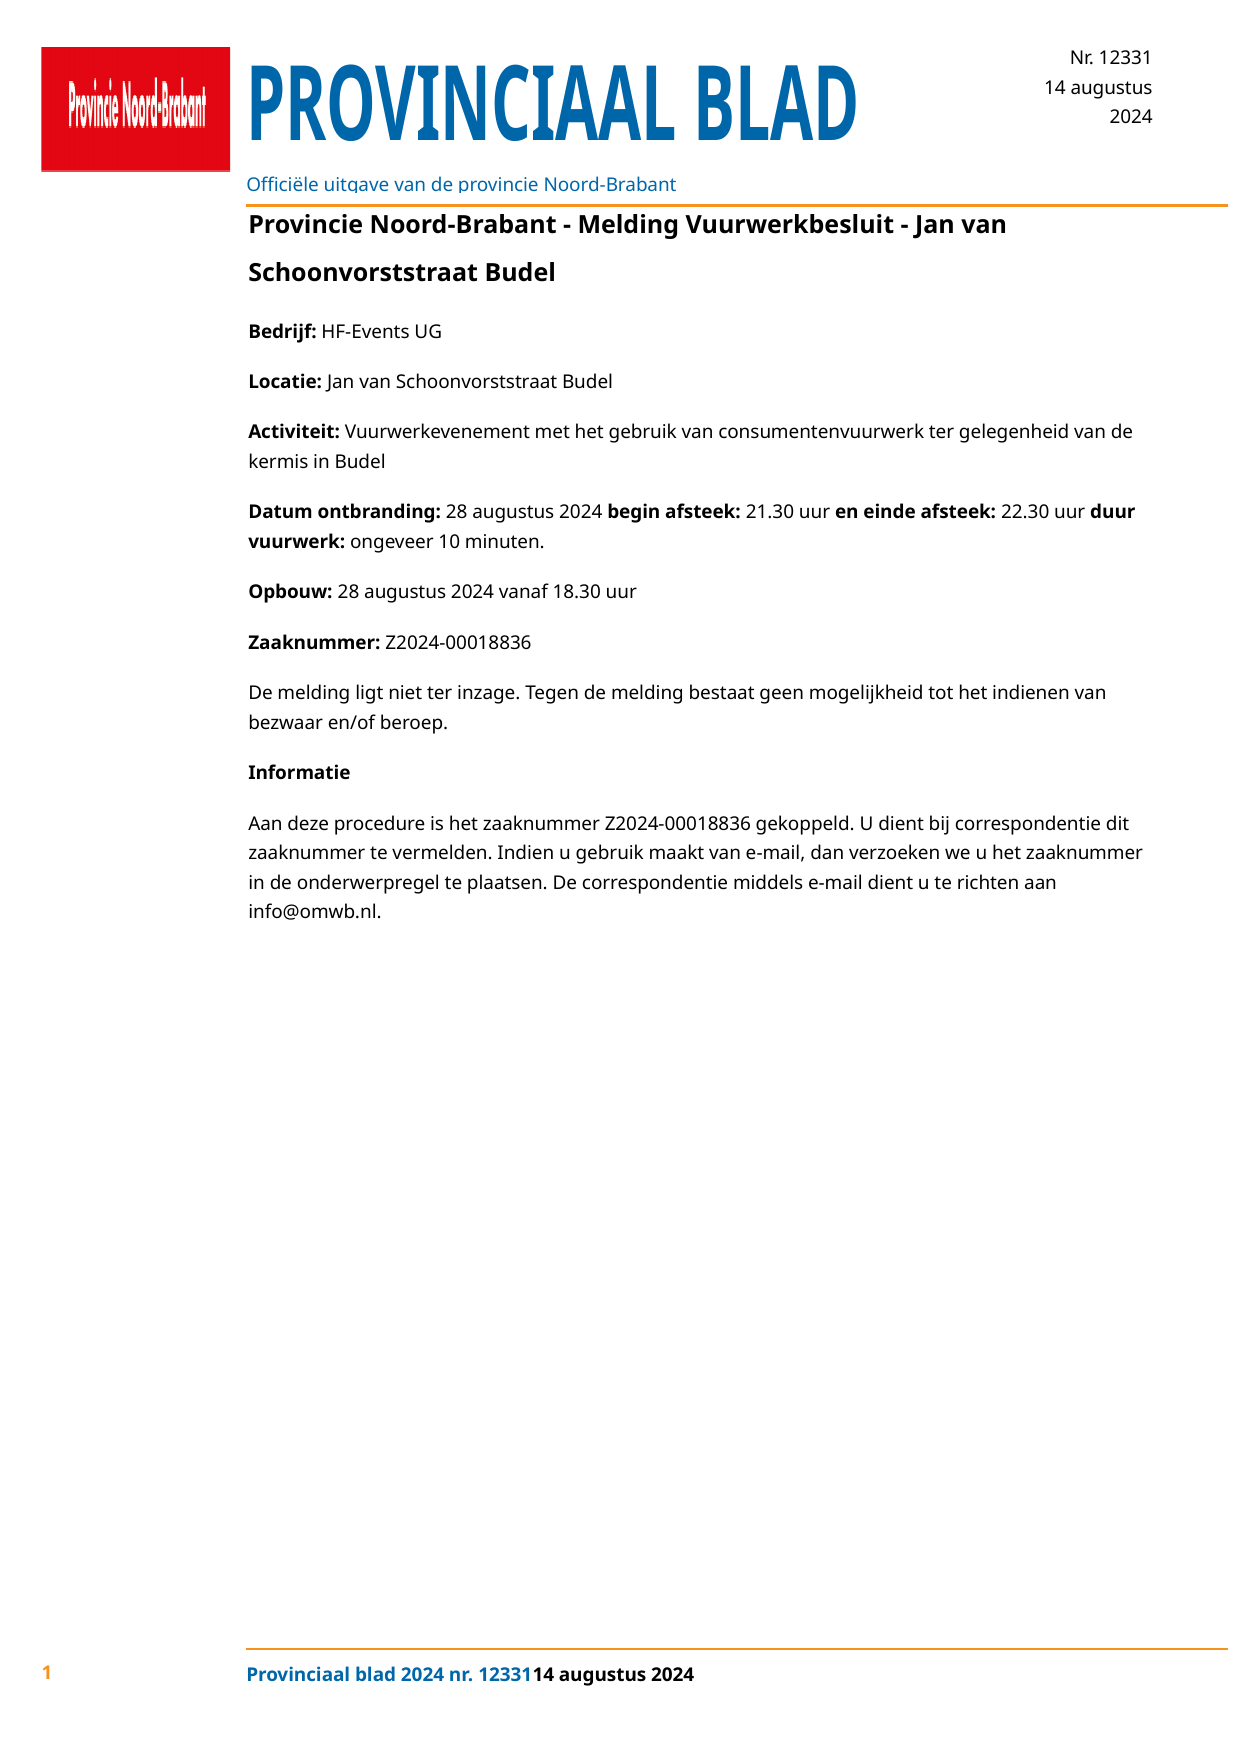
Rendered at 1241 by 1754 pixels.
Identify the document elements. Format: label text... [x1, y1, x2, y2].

text Provincie Noord-Brabant - Melding Vuurwerkbesluit - Jan van Schoonvorststraat Budel [248, 207, 1152, 288]
text Aan deze procedure is het zaaknummer Z2024-00018836 gekoppeld. U dient bij correspondentie dit zaaknummer te vermelden. Indien u gebruik maakt van e-mail, dan verzoeken we u het zaaknummer in de onderwerpregel te plaatsen. De correspondentie middels e-mail dient u te richten aan info@omwb.nl. [248, 810, 1152, 924]
text Locatie: Jan van Schoonvorststraat Budel [248, 368, 1152, 394]
text Datum ontbranding: 28 augustus 2024 begin afsteek: 21.30 uur en einde afsteek: 22.30 uur duur vuurwerk: ongeveer 10 minuten. [248, 499, 1152, 554]
text Opbouw: 28 augustus 2024 vanaf 18.30 uur [248, 579, 1152, 604]
text Informatie [248, 759, 1152, 785]
text Bedrijf: HF-Events UG [248, 318, 1152, 344]
text Zaaknummer: Z2024-00018836 [248, 629, 1152, 655]
text De melding ligt niet ter inzage. Tegen de melding bestaat geen mogelijkheid tot het indienen van bezwaar en/of beroep. [248, 679, 1152, 735]
text Activiteit: Vuurwerkevenement met het gebruik van consumentenvuurwerk ter gelegenheid van de kermis in Budel [248, 419, 1152, 474]
picture [41, 47, 231, 172]
